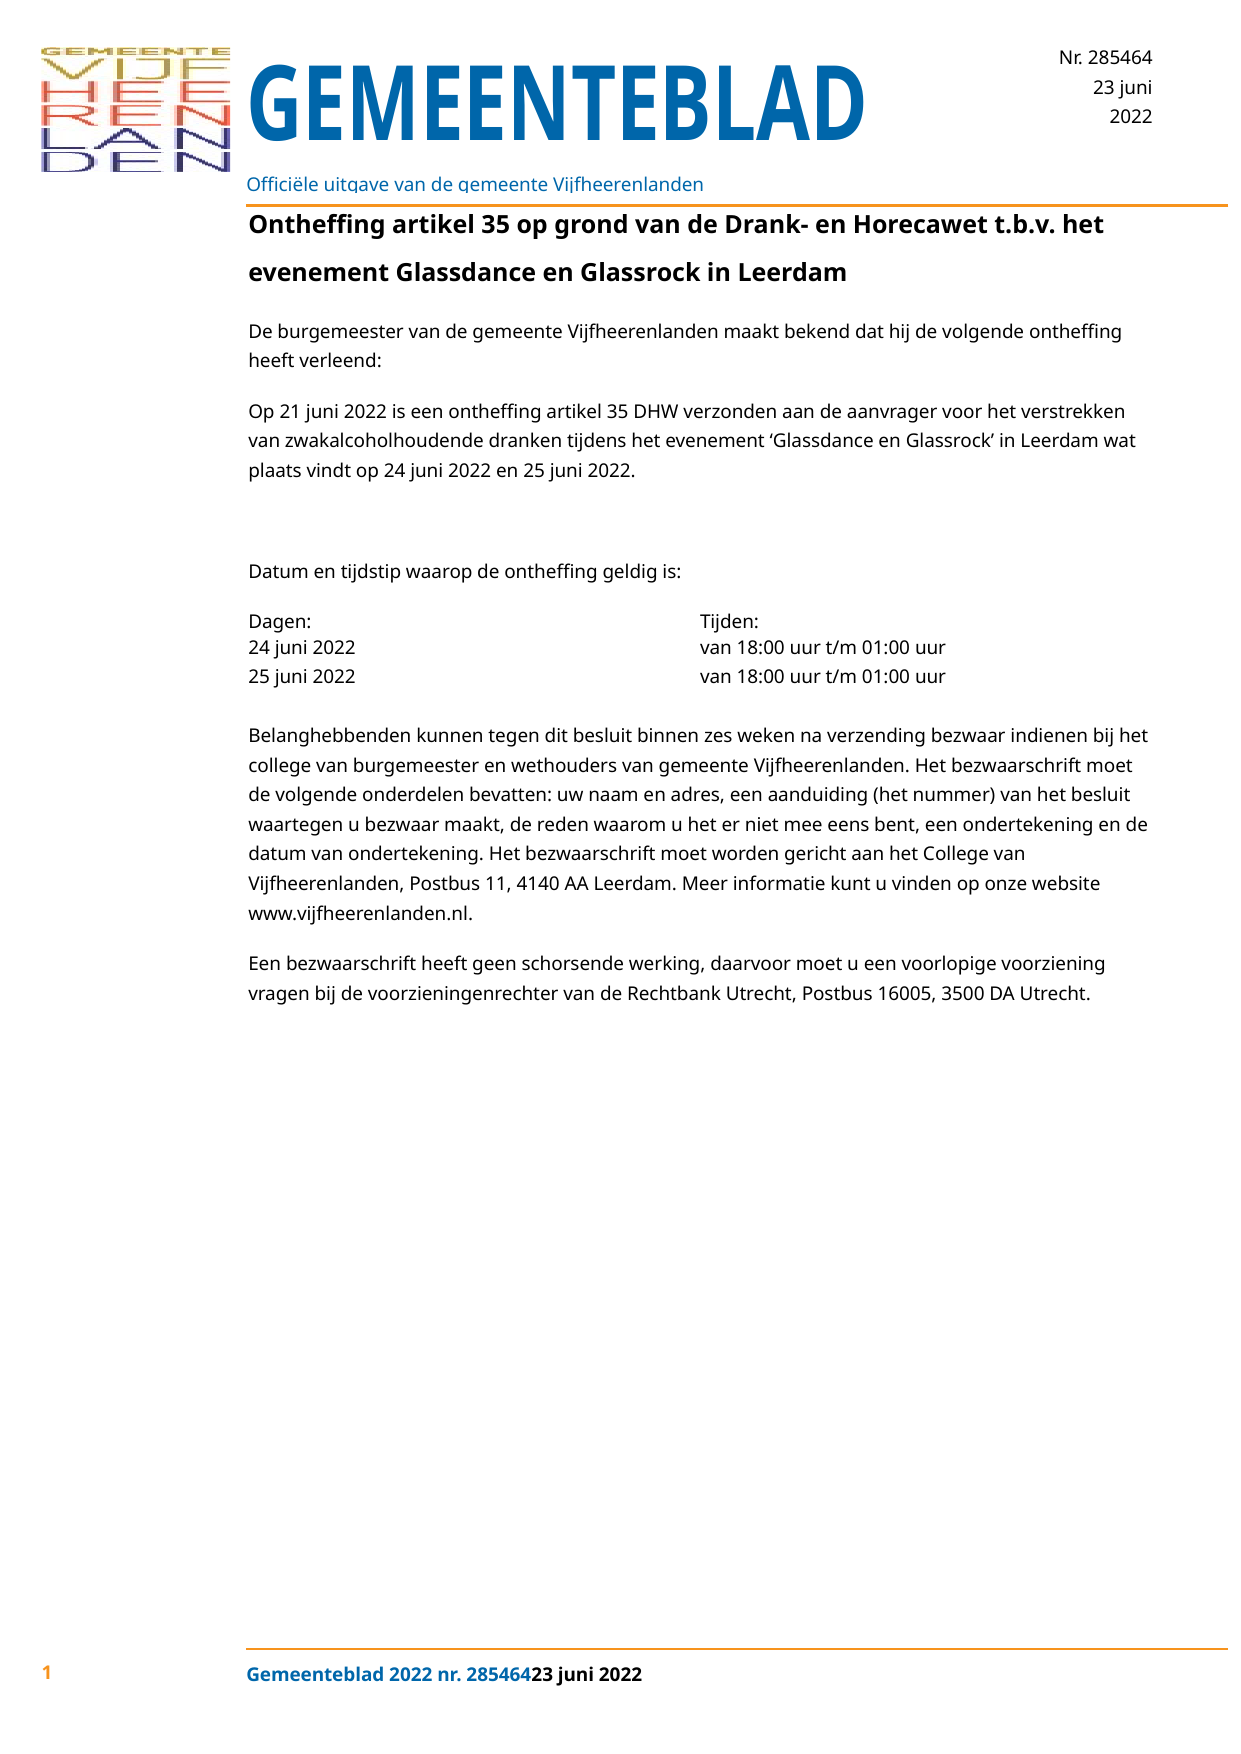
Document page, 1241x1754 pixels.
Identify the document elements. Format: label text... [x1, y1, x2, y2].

table_cell 24 juni 2022 25 juni 2022 [248, 634, 700, 719]
picture [41, 47, 231, 172]
table_header Dagen: [248, 609, 700, 634]
table_header Tijden: [700, 609, 1152, 634]
text Datum en tijdstip waarop de ontheffing geldig is: [248, 558, 1152, 584]
text Ontheffing artikel 35 op grond van de Drank- en Horecawet t.b.v. het evenement Glassdance en Glassrock in Leerdam [248, 207, 1152, 288]
text Een bezwaarschrift heeft geen schorsende werking, daarvoor moet u een voorlopige voorziening vragen bij de voorzieningenrechter van de Rechtbank Utrecht, Postbus 16005, 3500 DA Utrecht. [248, 950, 1152, 1006]
text Op 21 juni 2022 is een ontheffing artikel 35 DHW verzonden aan de aanvrager voor het verstrekken van zwakalcoholhoudende dranken tijdens het evenement ‘Glassdance en Glassrock’ in Leerdam wat plaats vindt op 24 juni 2022 en 25 juni 2022. [248, 398, 1152, 483]
table_cell van 18:00 uur t/m 01:00 uur van 18:00 uur t/m 01:00 uur [700, 634, 1152, 719]
text Belanghebbenden kunnen tegen dit besluit binnen zes weken na verzending bezwaar indienen bij het college van burgemeester en wethouders van gemeente Vijfheerenlanden. Het bezwaarschrift moet de volgende onderdelen bevatten: uw naam en adres, een aanduiding (het nummer) van het besluit waartegen u bezwaar maakt, de reden waarom u het er niet mee eens bent, een ondertekening en de datum van ondertekening. Het bezwaarschrift moet worden gericht aan het College van Vijfheerenlanden, Postbus 11, 4140 AA Leerdam. Meer informatie kunt u vinden op onze website www.vijfheerenlanden.nl. [248, 722, 1152, 926]
text De burgemeester van de gemeente Vijfheerenlanden maakt bekend dat hij de volgende ontheffing heeft verleend: [248, 318, 1152, 373]
